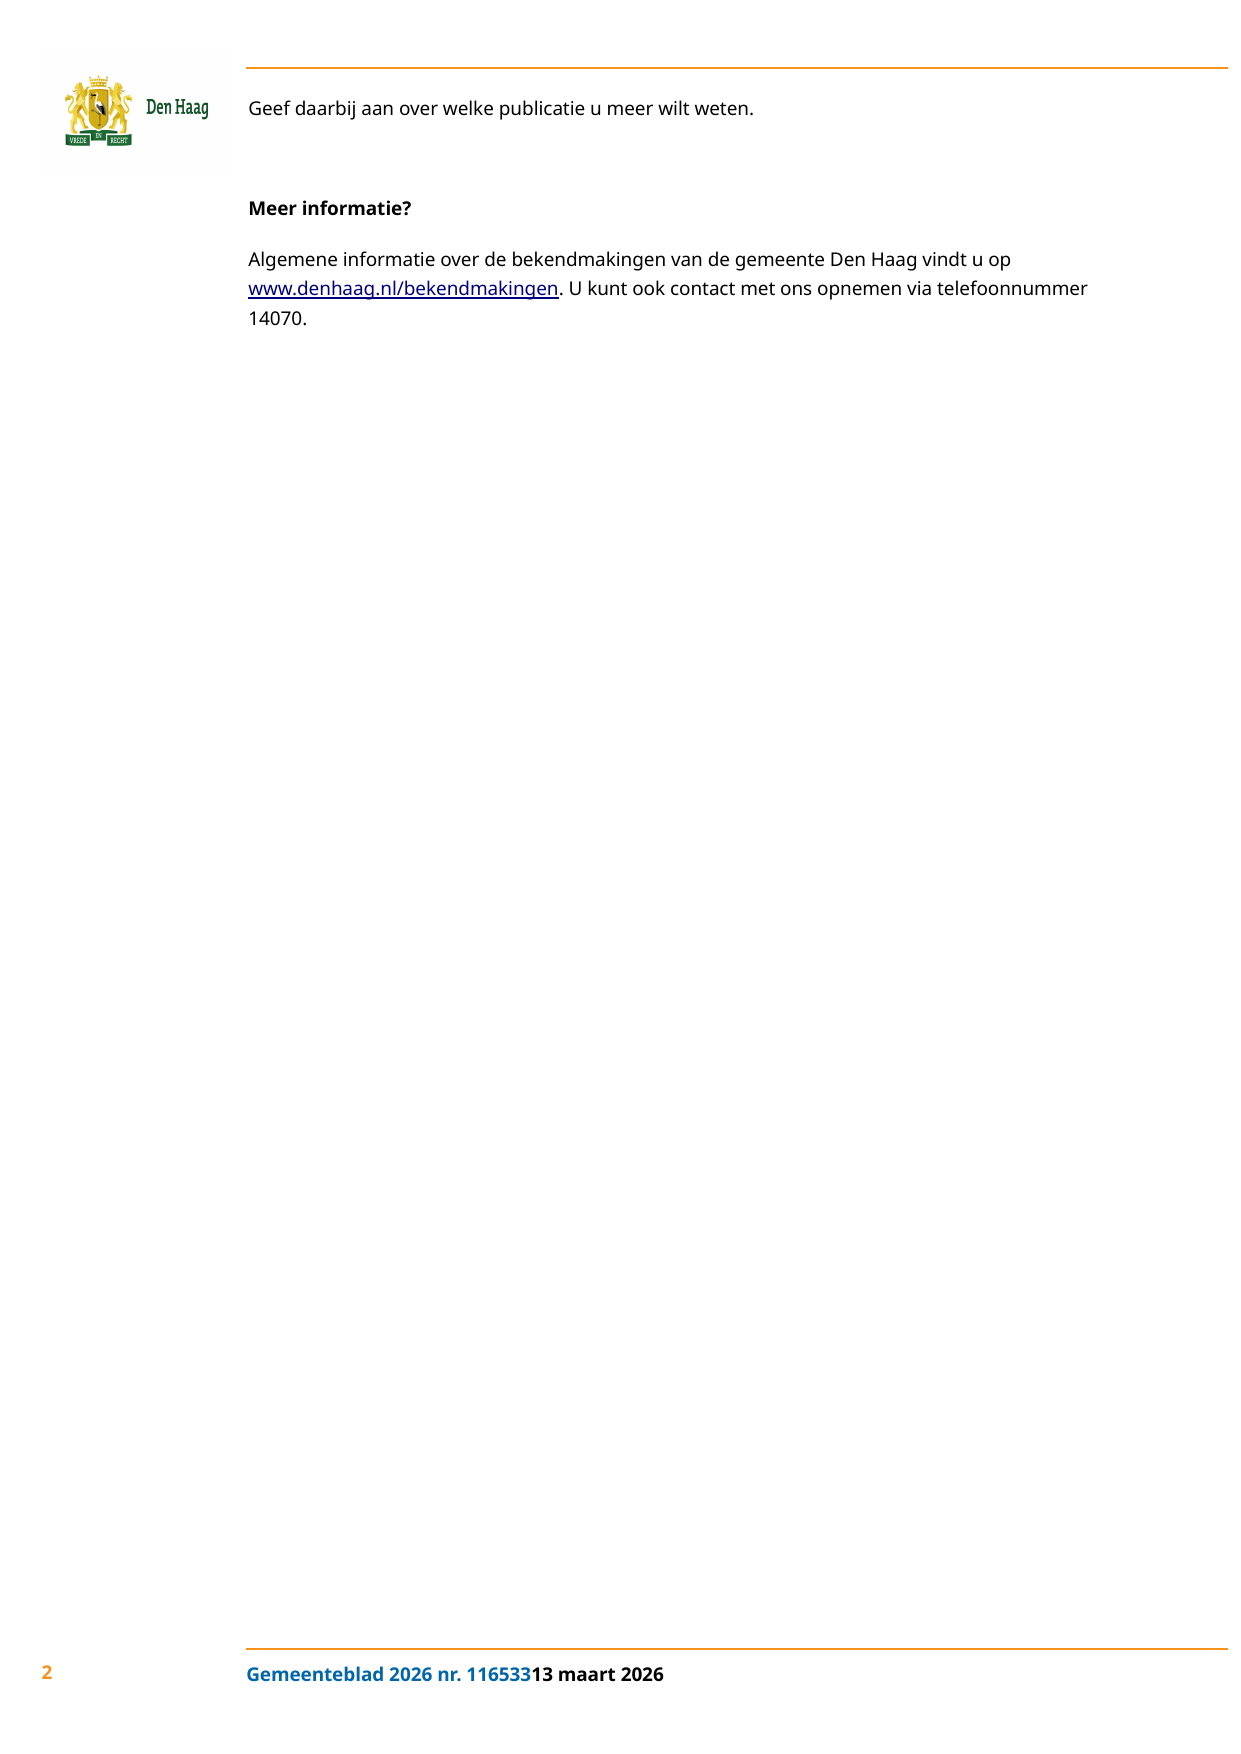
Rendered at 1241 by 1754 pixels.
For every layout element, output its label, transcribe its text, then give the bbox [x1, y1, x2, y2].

text Meer informatie? [248, 196, 1152, 221]
text Algemene informatie over de bekendmakingen van de gemeente Den Haag vindt u op www.denhaag.nl/bekendmakingen. U kunt ook contact met ons opnemen via telefoonnummer 14070. [248, 246, 1152, 331]
text Geef daarbij aan over welke publicatie u meer wilt weten. [248, 95, 1152, 121]
picture [41, 47, 231, 172]
